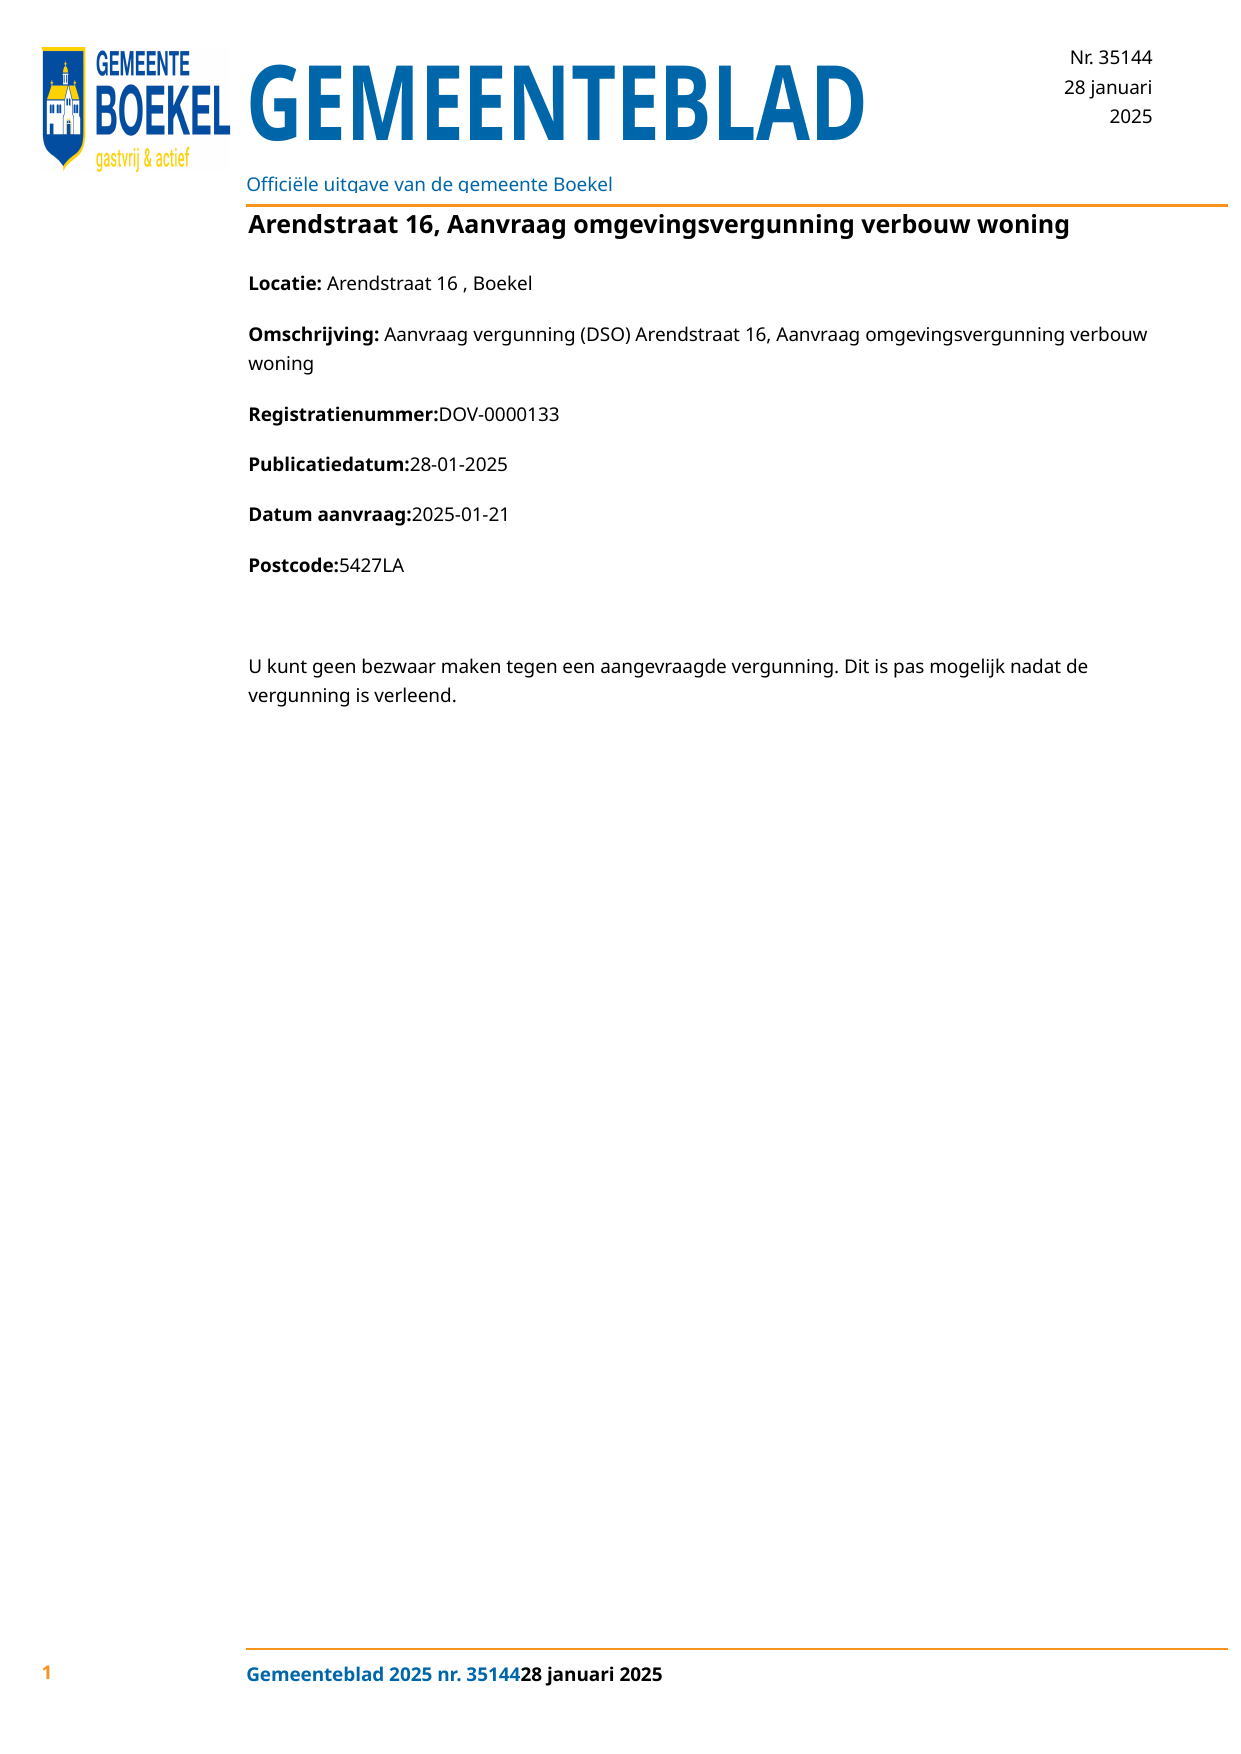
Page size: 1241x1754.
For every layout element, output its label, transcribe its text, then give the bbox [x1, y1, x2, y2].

text Arendstraat 16, Aanvraag omgevingsvergunning verbouw woning [248, 207, 1152, 241]
text U kunt geen bezwaar maken tegen een aangevraagde vergunning. Dit is pas mogelijk nadat de vergunning is verleend. [248, 653, 1152, 708]
text Registratienummer:DOV-0000133 [248, 401, 1152, 426]
text Datum aanvraag:2025-01-21 [248, 502, 1152, 527]
text Omschrijving: Aanvraag vergunning (DSO) Arendstraat 16, Aanvraag omgevingsvergunning verbouw woning [248, 321, 1152, 376]
text Publicatiedatum:28-01-2025 [248, 451, 1152, 477]
text Postcode:5427LA [248, 552, 1152, 578]
text Locatie: Arendstraat 16 , Boekel [248, 270, 1152, 296]
picture [41, 47, 231, 172]
